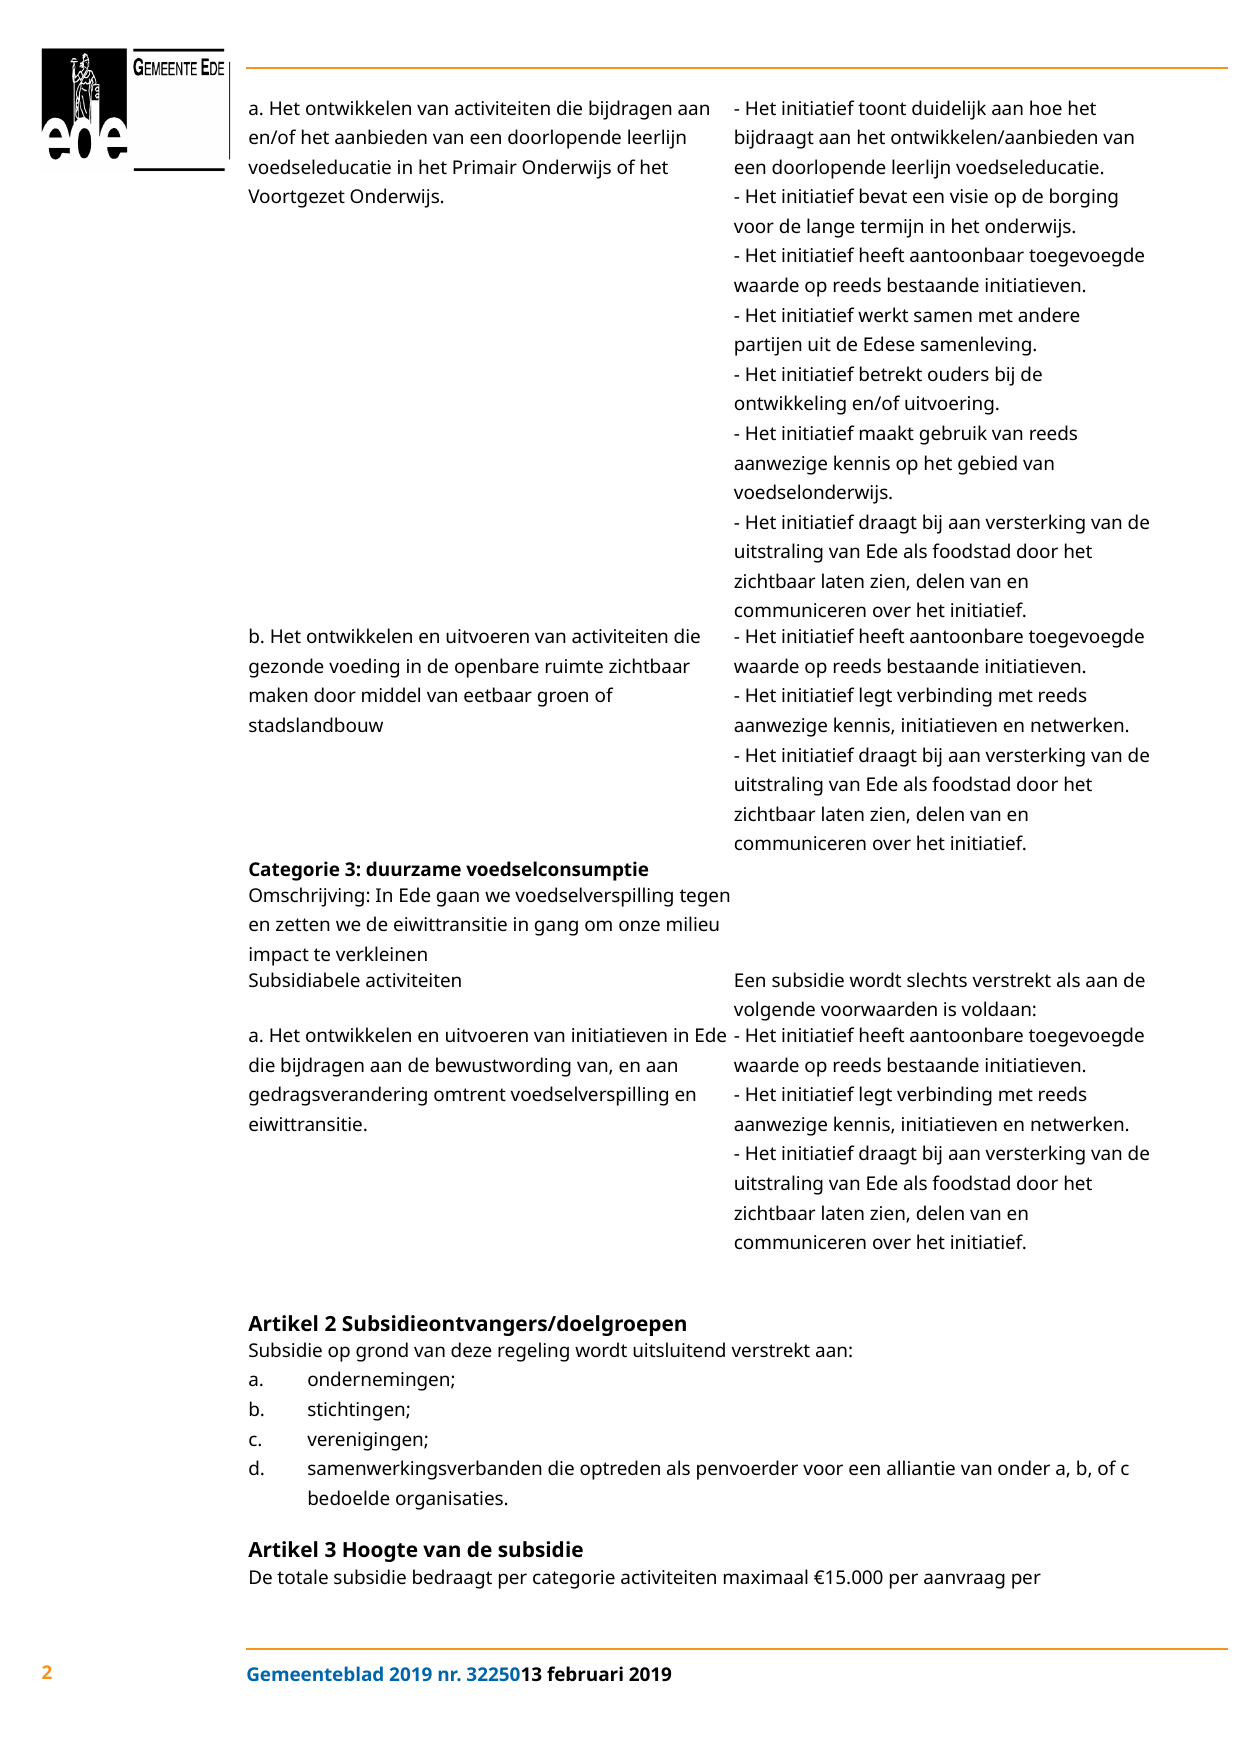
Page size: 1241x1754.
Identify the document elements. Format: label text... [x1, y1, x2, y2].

list samenwerkingsverbanden die optreden als penvoerder voor een alliantie van onder a, b, of c bedoelde organisaties. [248, 1455, 1152, 1511]
text De totale subsidie bedraagt per categorie activiteiten maximaal €15.000 per aanvraag per [248, 1564, 1152, 1589]
list verenigingen; [248, 1426, 1152, 1452]
table_cell a. Het ontwikkelen en uitvoeren van initiatieven in Ede die bijdragen aan de bewustwording van, en aan gedragsverandering omtrent voedselverspilling en eiwittransitie. [248, 1022, 734, 1284]
table_cell b. Het ontwikkelen en uitvoeren van activiteiten die gezonde voeding in de openbare ruimte zichtbaar maken door middel van eetbaar groen of stadslandbouw [248, 624, 734, 856]
list ondernemingen; [248, 1367, 1152, 1392]
table_cell - Het initiatief heeft aantoonbare toegevoegde waarde op reeds bestaande initiatieven. - Het initiatief legt verbinding met reeds aanwezige kennis, initiatieven en netwerken. - Het initiatief draagt bij aan versterking van de uitstraling van Ede als foodstad door het zichtbaar laten zien, delen van en communiceren over het initiatief. [734, 624, 1152, 856]
table_cell Subsidiabele activiteiten [248, 967, 734, 1022]
picture [41, 47, 231, 172]
table_cell a. Het ontwikkelen van activiteiten die bijdragen aan en/of het aanbieden van een doorlopende leerlijn voedseleducatie in het Primair Onderwijs of het Voortgezet Onderwijs. [248, 95, 734, 623]
table_cell - Het initiatief toont duidelijk aan hoe het bijdraagt aan het ontwikkelen/aanbieden van een doorlopende leerlijn voedseleducatie. - Het initiatief bevat een visie op de borging voor de lange termijn in het onderwijs. - Het initiatief heeft aantoonbaar toegevoegde waarde op reeds bestaande initiatieven. - Het initiatief werkt samen met andere partijen uit de Edese samenleving. - Het initiatief betrekt ouders bij de ontwikkeling en/of uitvoering. - Het initiatief maakt gebruik van reeds aanwezige kennis op het gebied van voedselonderwijs. - Het initiatief draagt bij aan versterking van de uitstraling van Ede als foodstad door het zichtbaar laten zien, delen van en communiceren over het initiatief. [734, 95, 1152, 623]
table_cell Een subsidie wordt slechts verstrekt als aan de volgende voorwaarden is voldaan: [734, 967, 1152, 1022]
list stichtingen; [248, 1396, 1152, 1422]
table_cell Omschrijving: In Ede gaan we voedselverspilling tegen en zetten we de eiwittransitie in gang om onze milieu impact te verkleinen [248, 882, 734, 967]
text Artikel 3 Hoogte van de subsidie [248, 1535, 1152, 1564]
text Artikel 2 Subsidieontvangers/doelgroepen [248, 1309, 1152, 1337]
table_cell - Het initiatief heeft aantoonbare toegevoegde waarde op reeds bestaande initiatieven. - Het initiatief legt verbinding met reeds aanwezige kennis, initiatieven en netwerken. - Het initiatief draagt bij aan versterking van de uitstraling van Ede als foodstad door het zichtbaar laten zien, delen van en communiceren over het initiatief. [734, 1022, 1152, 1284]
table_cell Categorie 3: duurzame voedselconsumptie [248, 856, 734, 882]
text Subsidie op grond van deze regeling wordt uitsluitend verstrekt aan: [248, 1337, 1152, 1363]
